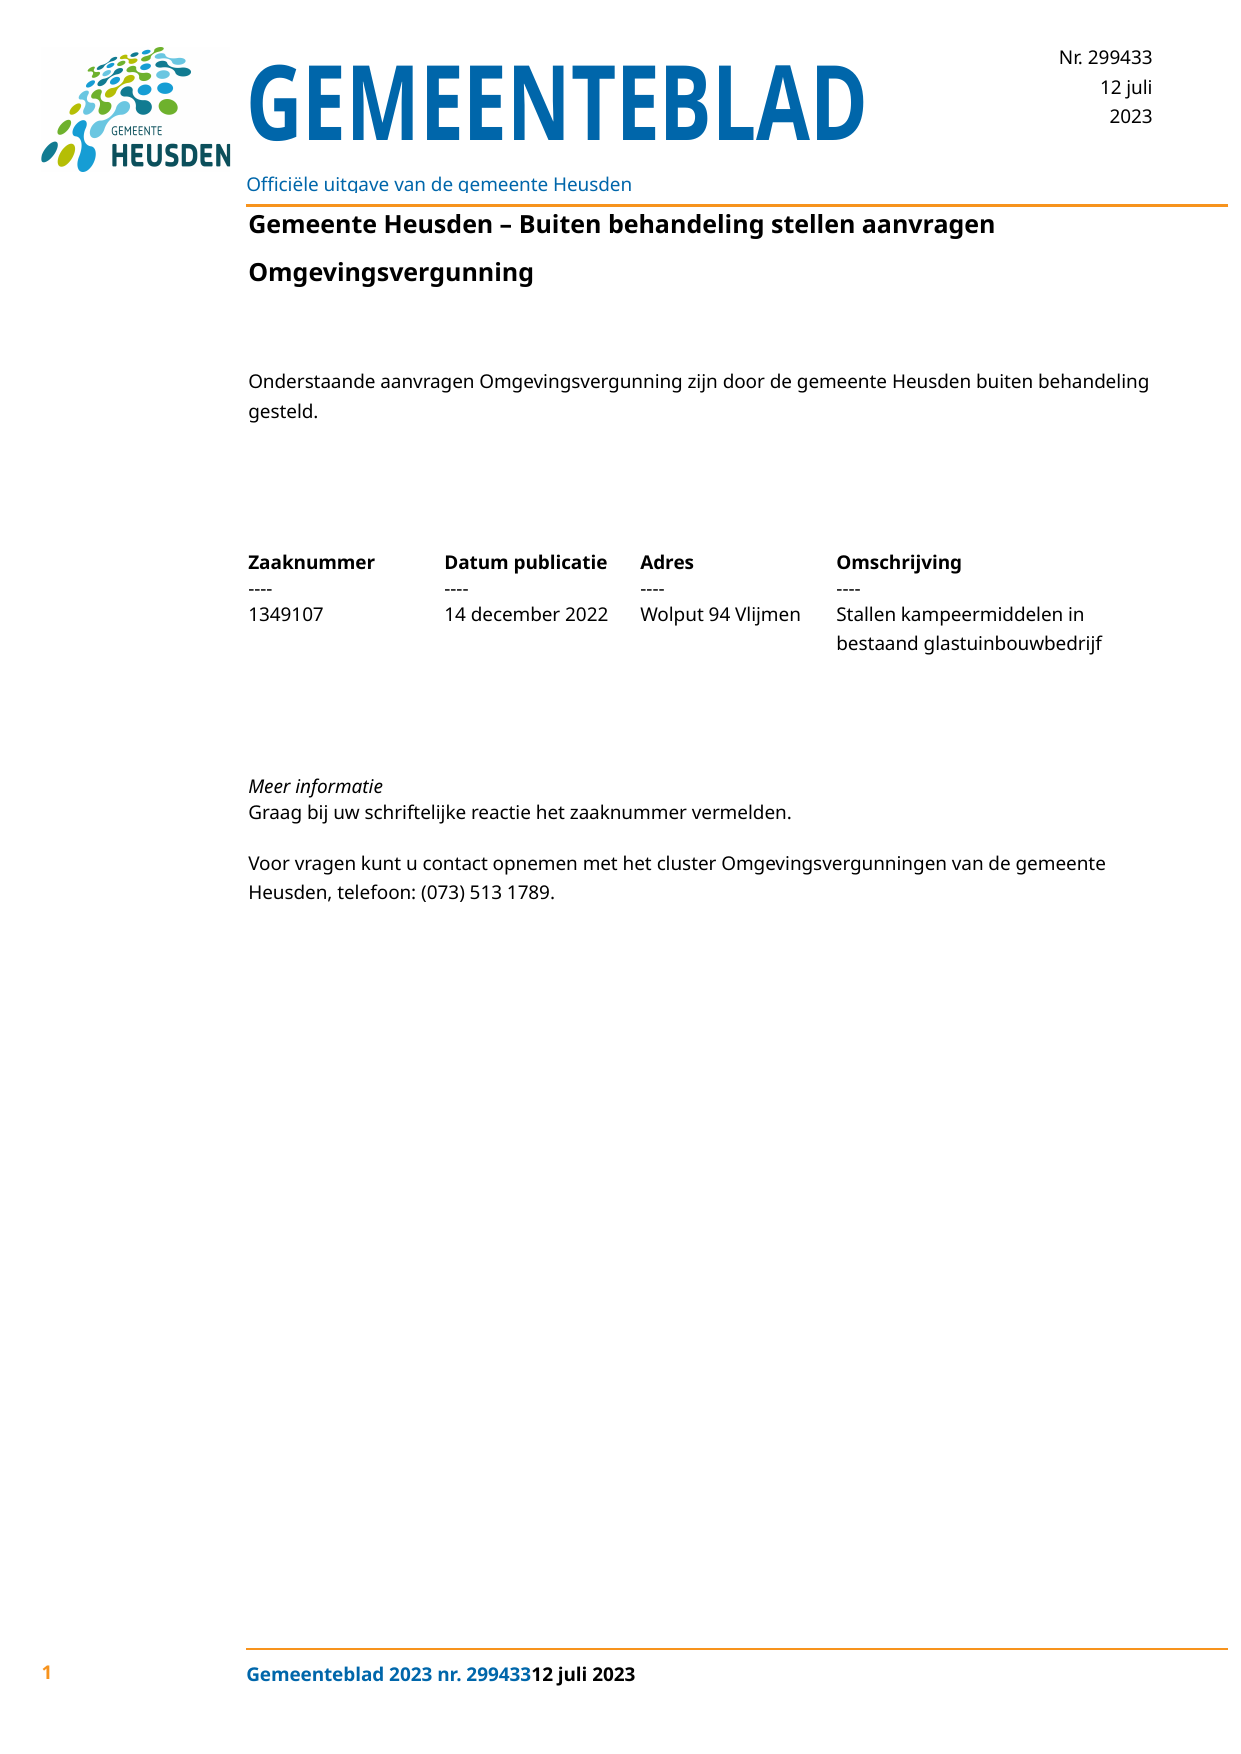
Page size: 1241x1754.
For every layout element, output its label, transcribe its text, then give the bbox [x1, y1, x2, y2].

table_header Omschrijving [836, 549, 1152, 575]
table_cell Wolput 94 Vlijmen [640, 601, 836, 656]
table_header Zaaknummer [248, 549, 444, 575]
table_cell ---- [836, 575, 1152, 601]
table_cell 14 december 2022 [444, 601, 640, 656]
table_cell 1349107 [248, 601, 444, 656]
text Graag bij uw schriftelijke reactie het zaaknummer vermelden. [248, 799, 1152, 825]
table_cell ---- [248, 575, 444, 601]
text Onderstaande aanvragen Omgevingsvergunning zijn door de gemeente Heusden buiten behandeling gesteld. [248, 368, 1152, 424]
text Meer informatie [248, 774, 1152, 799]
picture [41, 47, 231, 172]
text Voor vragen kunt u contact opnemen met het cluster Omgevingsvergunningen van de gemeente Heusden, telefoon: (073) 513 1789. [248, 850, 1152, 905]
table_cell ---- [444, 575, 640, 601]
text Gemeente Heusden – Buiten behandeling stellen aanvragen Omgevingsvergunning [248, 207, 1152, 288]
table_header Datum publicatie [444, 549, 640, 575]
table_cell ---- [640, 575, 836, 601]
table_cell Stallen kampeermiddelen in bestaand glastuinbouwbedrijf [836, 601, 1152, 656]
table_header Adres [640, 549, 836, 575]
